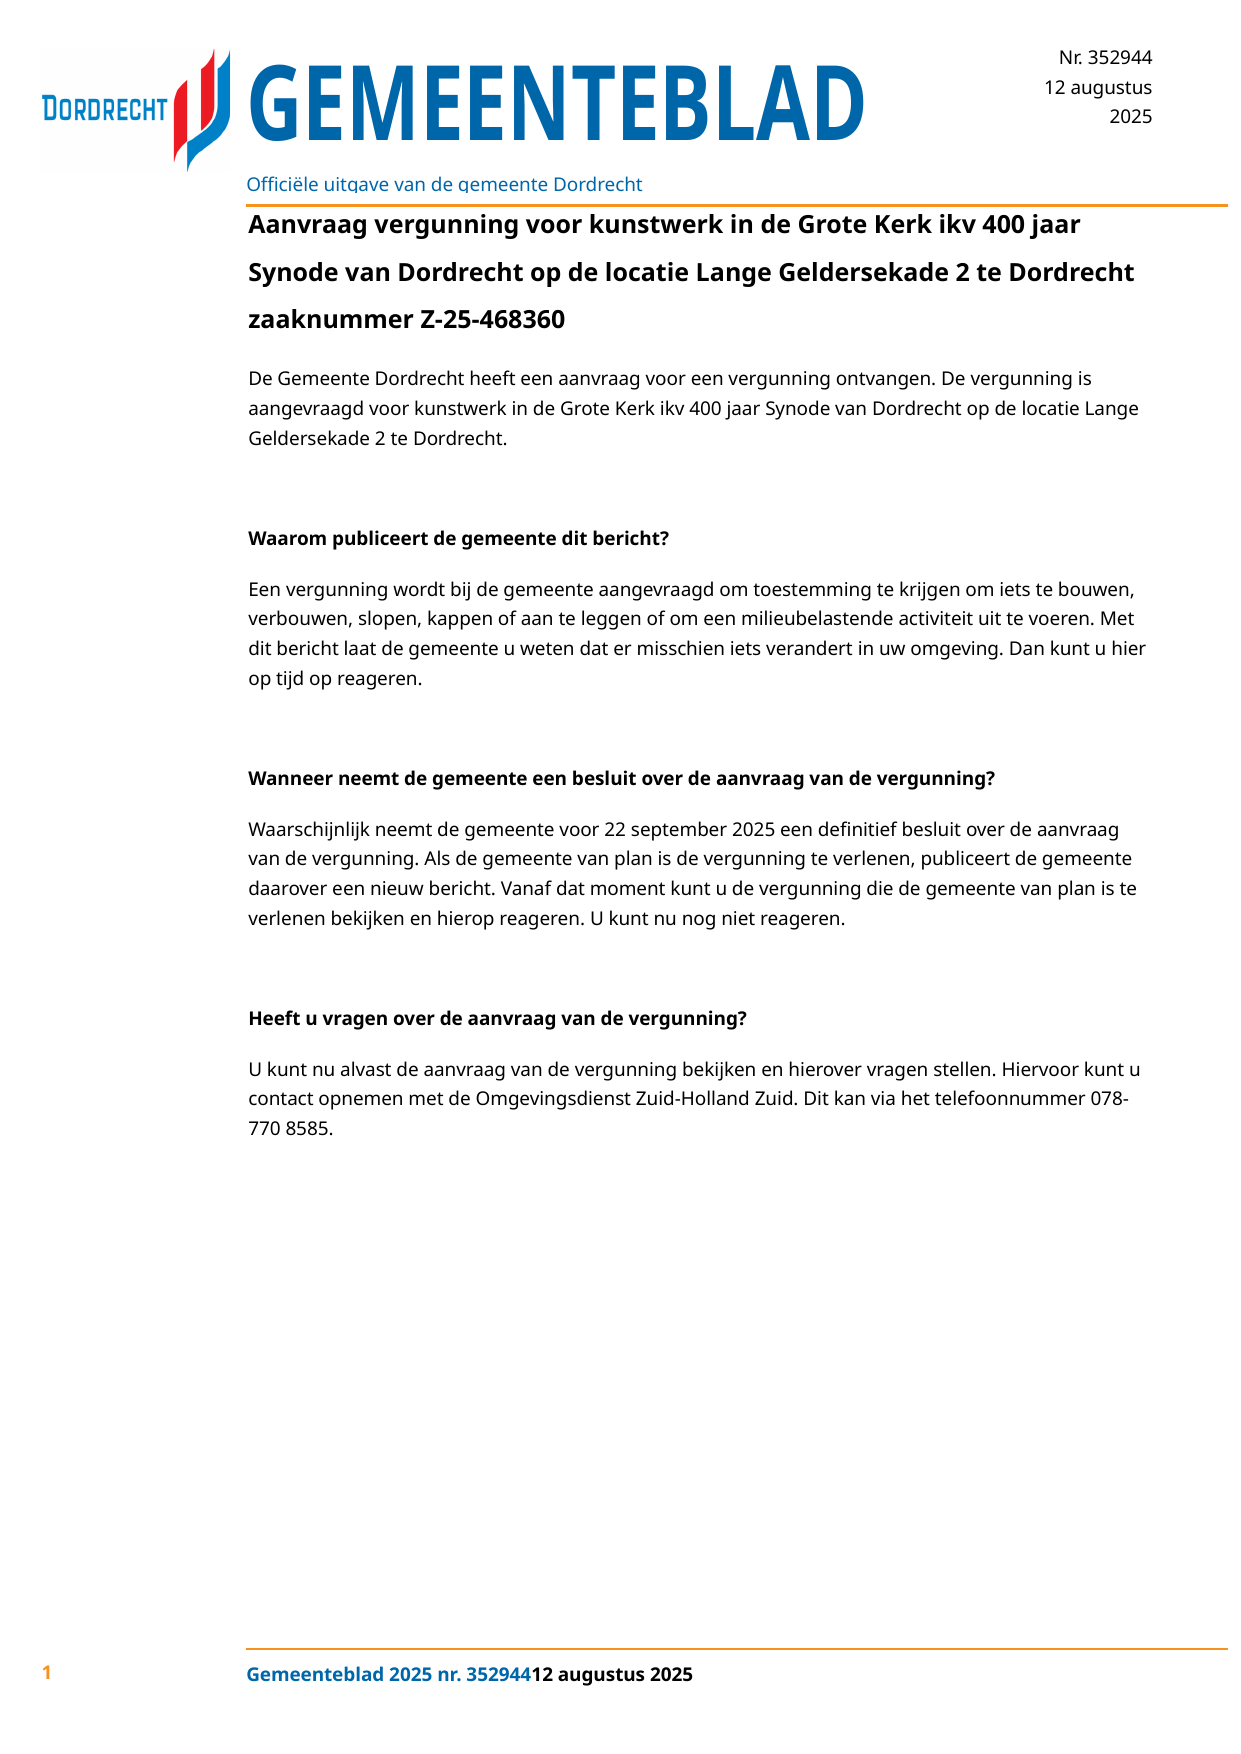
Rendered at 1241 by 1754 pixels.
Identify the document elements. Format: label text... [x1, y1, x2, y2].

text Een vergunning wordt bij de gemeente aangevraagd om toestemming te krijgen om iets te bouwen, verbouwen, slopen, kappen of aan te leggen of om een milieubelastende activiteit uit te voeren. Met dit bericht laat de gemeente u weten dat er misschien iets verandert in uw omgeving. Dan kunt u hier op tijd op reageren. [248, 576, 1152, 690]
text Waarschijnlijk neemt de gemeente voor 22 september 2025 een definitief besluit over de aanvraag van de vergunning. Als de gemeente van plan is de vergunning te verlenen, publiceert de gemeente daarover een nieuw bericht. Vanaf dat moment kunt u de vergunning die de gemeente van plan is te verlenen bekijken en hierop reageren. U kunt nu nog niet reageren. [248, 816, 1152, 930]
text U kunt nu alvast de aanvraag van de vergunning bekijken en hierover vragen stellen. Hiervoor kunt u contact opnemen met de Omgevingsdienst Zuid-Holland Zuid. Dit kan via het telefoonnummer 078-770 8585. [248, 1056, 1152, 1141]
text Aanvraag vergunning voor kunstwerk in de Grote Kerk ikv 400 jaar Synode van Dordrecht op de locatie Lange Geldersekade 2 te Dordrecht zaaknummer Z-25-468360 [248, 207, 1152, 336]
text De Gemeente Dordrecht heeft een aanvraag voor een vergunning ontvangen. De vergunning is aangevraagd voor kunstwerk in de Grote Kerk ikv 400 jaar Synode van Dordrecht op de locatie Lange Geldersekade 2 te Dordrecht. [248, 366, 1152, 450]
text Wanneer neemt de gemeente een besluit over de aanvraag van de vergunning? [248, 766, 1152, 791]
text Waarom publiceert de gemeente dit bericht? [248, 526, 1152, 551]
text Heeft u vragen over de aanvraag van de vergunning? [248, 1006, 1152, 1031]
picture [41, 47, 231, 172]
